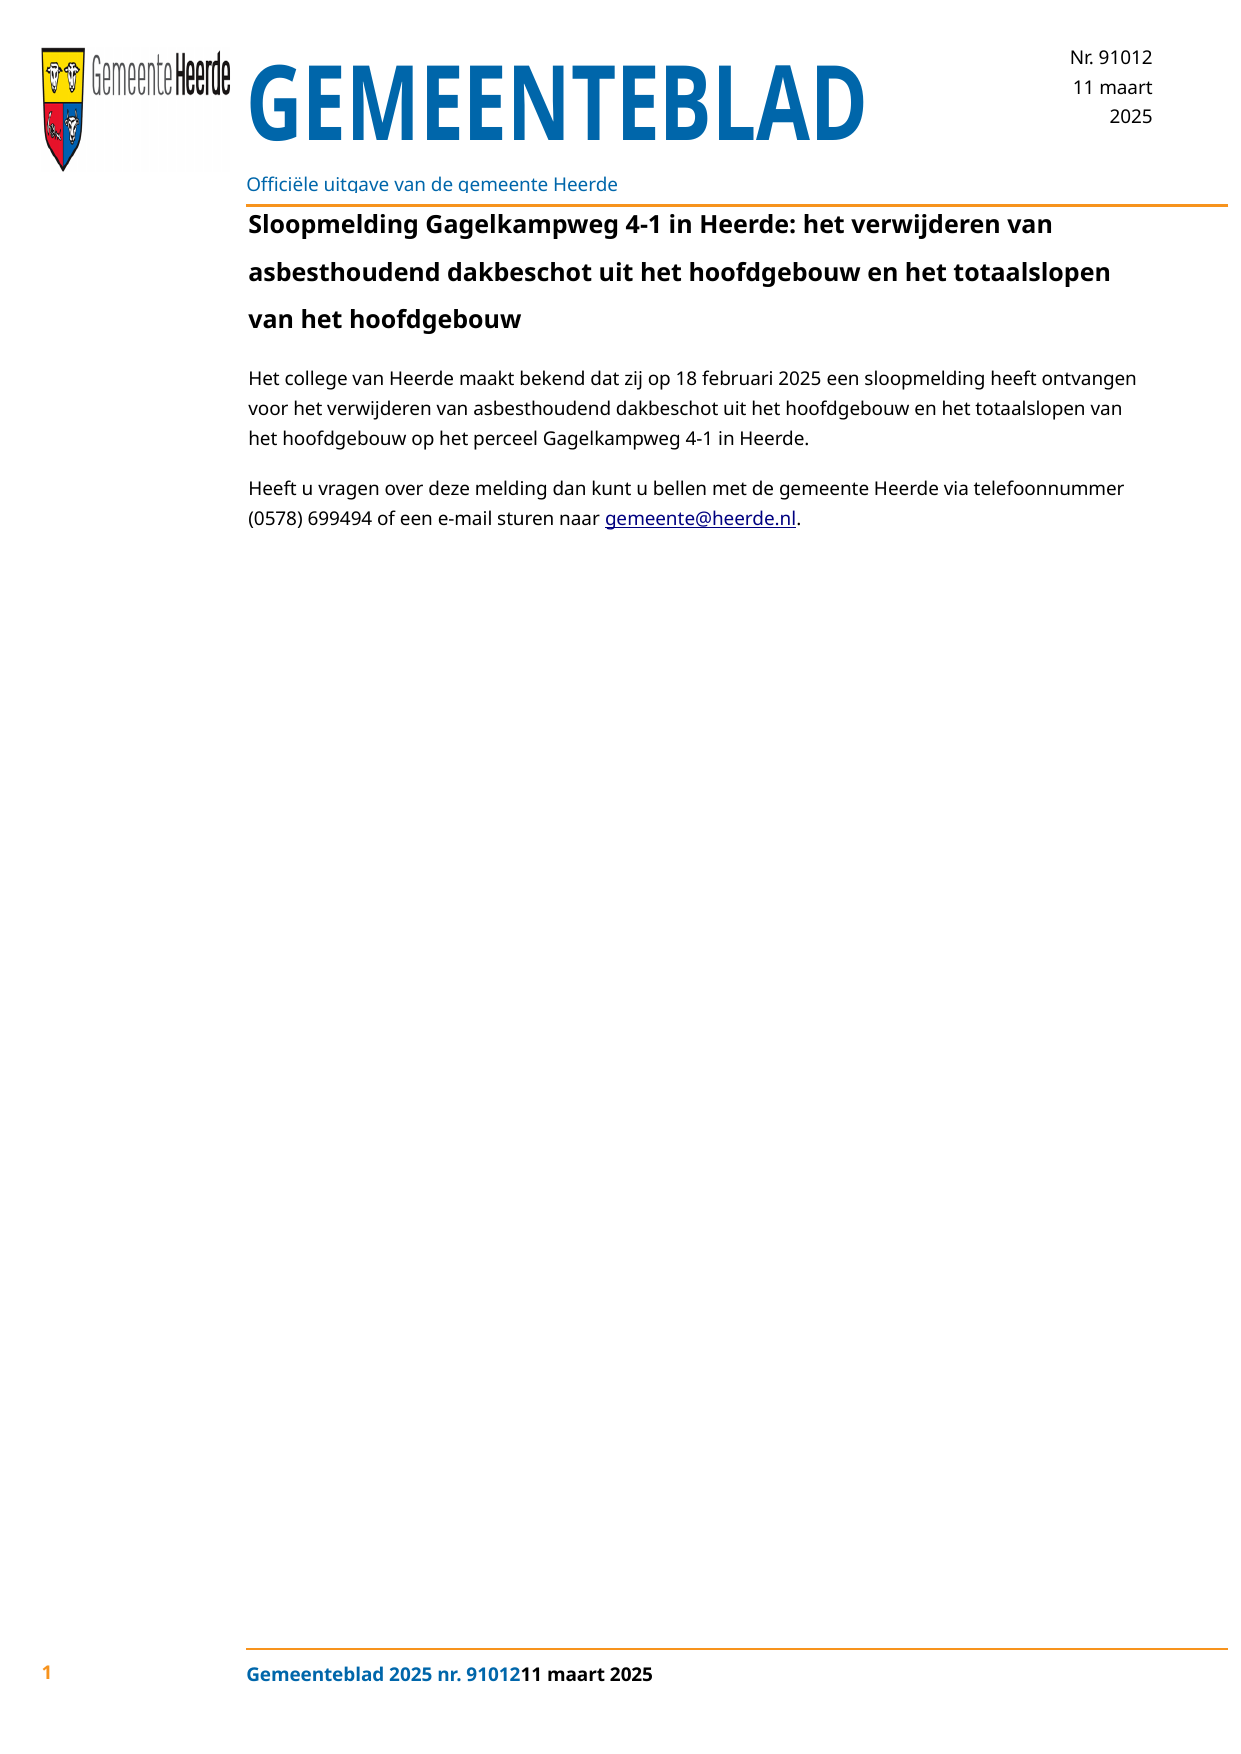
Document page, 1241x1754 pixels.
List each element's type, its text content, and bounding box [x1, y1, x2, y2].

text Heeft u vragen over deze melding dan kunt u bellen met de gemeente Heerde via telefoonnummer (0578) 699494 of een e-mail sturen naar gemeente@heerde.nl. [248, 475, 1152, 530]
picture [41, 47, 231, 172]
text Sloopmelding Gagelkampweg 4-1 in Heerde: het verwijderen van asbesthoudend dakbeschot uit het hoofdgebouw en het totaalslopen van het hoofdgebouw [248, 207, 1152, 336]
text Het college van Heerde maakt bekend dat zij op 18 februari 2025 een sloopmelding heeft ontvangen voor het verwijderen van asbesthoudend dakbeschot uit het hoofdgebouw en het totaalslopen van het hoofdgebouw op het perceel Gagelkampweg 4-1 in Heerde. [248, 366, 1152, 450]
